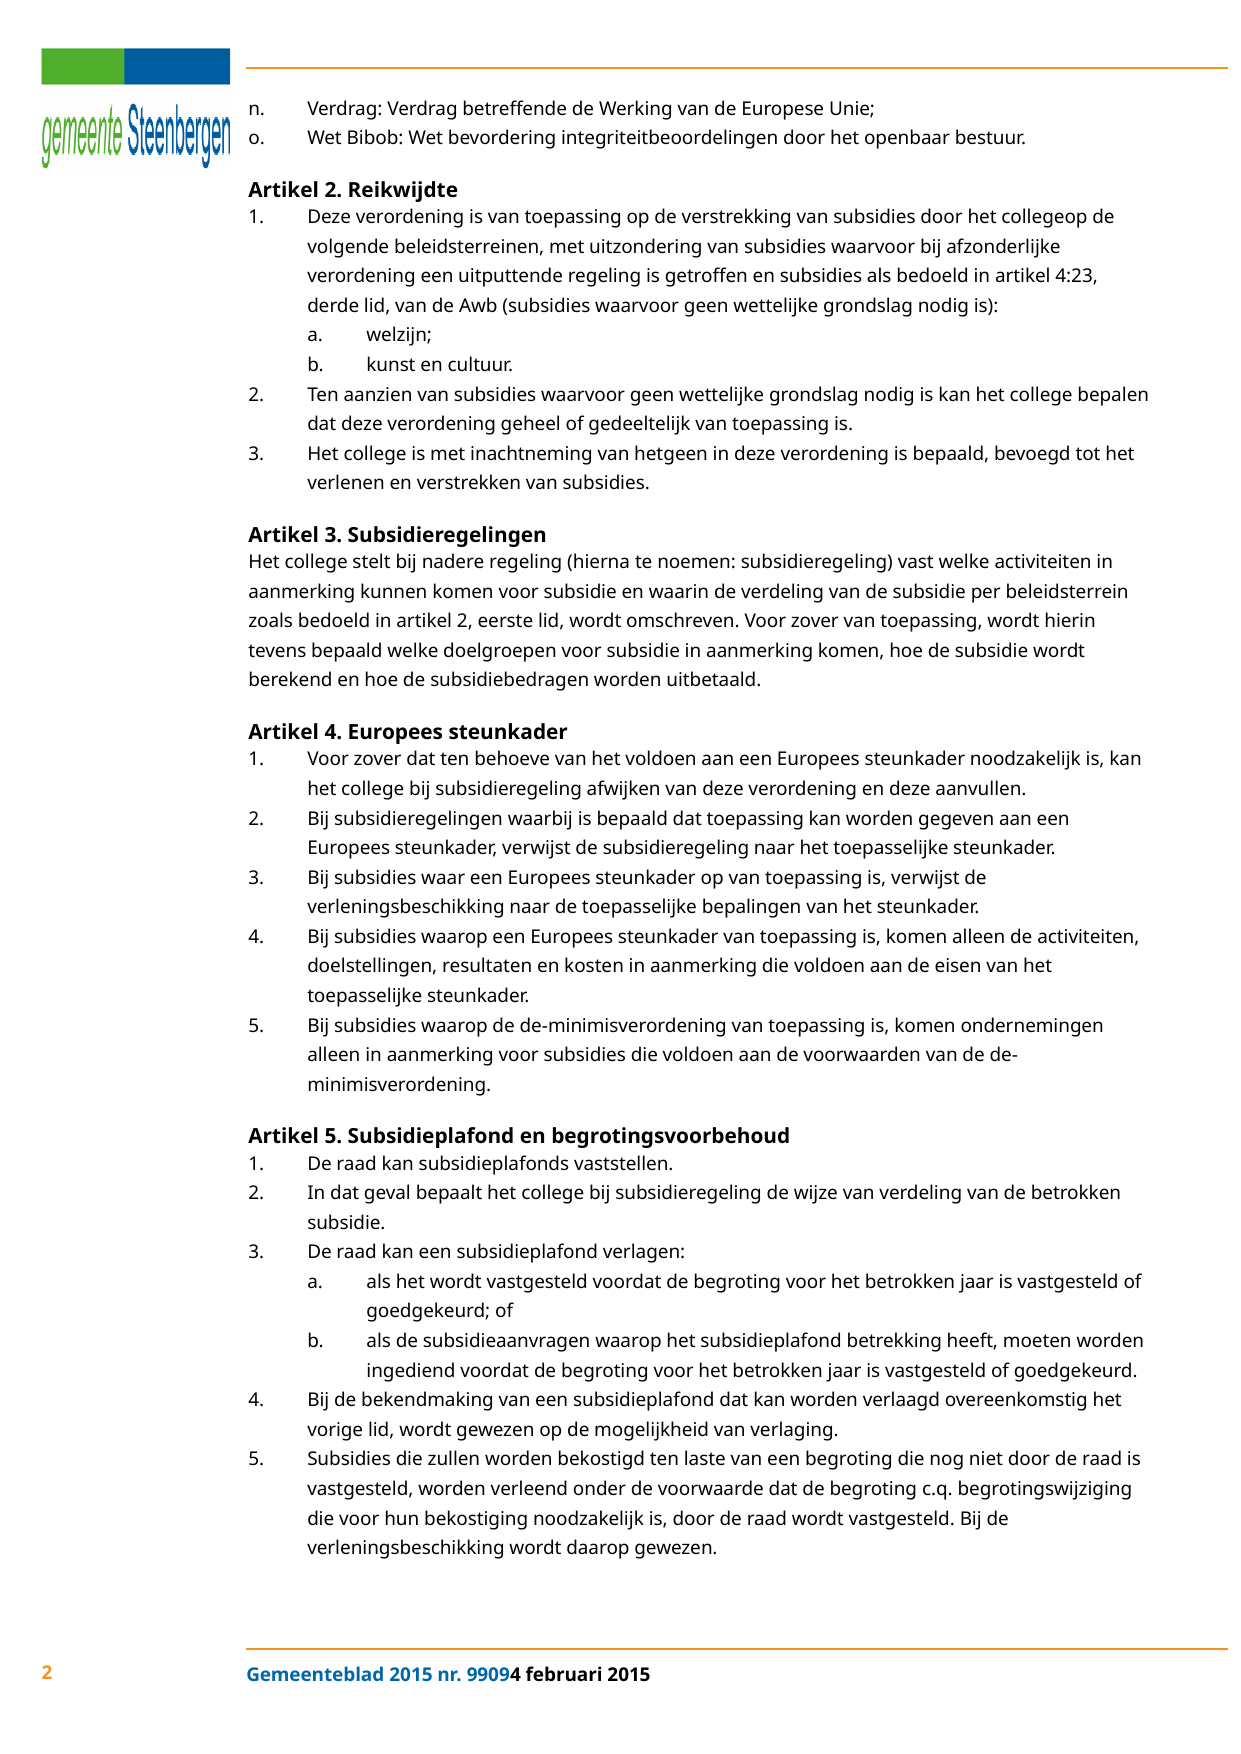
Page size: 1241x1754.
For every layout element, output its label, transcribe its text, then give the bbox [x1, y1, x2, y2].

list Deze verordening is van toepassing op de verstrekking van subsidies door het collegeop de volgende beleidsterreinen, met uitzondering van subsidies waarvoor bij afzonderlijke verordening een uitputtende regeling is getroffen en subsidies als bedoeld in artikel 4:23, derde lid, van de Awb (subsidies waarvoor geen wettelijke grondslag nodig is): [248, 203, 1152, 318]
list kunst en cultuur. [307, 351, 1152, 377]
picture [41, 47, 231, 172]
list Bij subsidieregelingen waarbij is bepaald dat toepassing kan worden gegeven aan een Europees steunkader, verwijst de subsidieregeling naar het toepasselijke steunkader. [248, 805, 1152, 860]
text Artikel 5. Subsidieplafond en begrotingsvoorbehoud [248, 1121, 1152, 1150]
list als de subsidieaanvragen waarop het subsidieplafond betrekking heeft, moeten worden ingediend voordat de begroting voor het betrokken jaar is vastgesteld of goedgekeurd. [307, 1327, 1152, 1383]
text Artikel 4. Europees steunkader [248, 717, 1152, 746]
list Bij subsidies waar een Europees steunkader op van toepassing is, verwijst de verleningsbeschikking naar de toepasselijke bepalingen van het steunkader. [248, 864, 1152, 919]
list als het wordt vastgesteld voordat de begroting voor het betrokken jaar is vastgesteld of goedgekeurd; of [307, 1268, 1152, 1323]
list welzijn; [307, 322, 1152, 347]
text Artikel 3. Subsidieregelingen [248, 520, 1152, 548]
list In dat geval bepaalt het college bij subsidieregeling de wijze van verdeling van de betrokken subsidie. [248, 1179, 1152, 1235]
list Verdrag: Verdrag betreffende de Werking van de Europese Unie; [248, 95, 1152, 121]
list Het college is met inachtneming van hetgeen in deze verordening is bepaald, bevoegd tot het verlenen en verstrekken van subsidies. [248, 440, 1152, 495]
list Bij subsidies waarop een Europees steunkader van toepassing is, komen alleen de activiteiten, doelstellingen, resultaten en kosten in aanmerking die voldoen aan de eisen van het toepasselijke steunkader. [248, 923, 1152, 1008]
list Subsidies die zullen worden bekostigd ten laste van een begroting die nog niet door de raad is vastgesteld, worden verleend onder de voorwaarde dat de begroting c.q. begrotingswijziging die voor hun bekostiging noodzakelijk is, door de raad wordt vastgesteld. Bij de verleningsbeschikking wordt daarop gewezen. [248, 1446, 1152, 1560]
list Wet Bibob: Wet bevordering integriteitbeoordelingen door het openbaar bestuur. [248, 124, 1152, 150]
list De raad kan een subsidieplafond verlagen: [248, 1238, 1152, 1264]
text Het college stelt bij nadere regeling (hierna te noemen: subsidieregeling) vast welke activiteiten in aanmerking kunnen komen voor subsidie en waarin de verdeling van de subsidie per beleidsterrein zoals bedoeld in artikel 2, eerste lid, wordt omschreven. Voor zover van toepassing, wordt hierin tevens bepaald welke doelgroepen voor subsidie in aanmerking komen, hoe de subsidie wordt berekend en hoe de subsidiebedragen worden uitbetaald. [248, 548, 1152, 692]
list Voor zover dat ten behoeve van het voldoen aan een Europees steunkader noodzakelijk is, kan het college bij subsidieregeling afwijken van deze verordening en deze aanvullen. [248, 746, 1152, 801]
list Ten aanzien van subsidies waarvoor geen wettelijke grondslag nodig is kan het college bepalen dat deze verordening geheel of gedeeltelijk van toepassing is. [248, 381, 1152, 436]
list Bij de bekendmaking van een subsidieplafond dat kan worden verlaagd overeenkomstig het vorige lid, wordt gewezen op de mogelijkheid van verlaging. [248, 1386, 1152, 1442]
list Bij subsidies waarop de de-minimisverordening van toepassing is, komen ondernemingen alleen in aanmerking voor subsidies die voldoen aan de voorwaarden van de de-minimisverordening. [248, 1012, 1152, 1097]
list De raad kan subsidieplafonds vaststellen. [248, 1150, 1152, 1176]
text Artikel 2. Reikwijdte [248, 175, 1152, 203]
